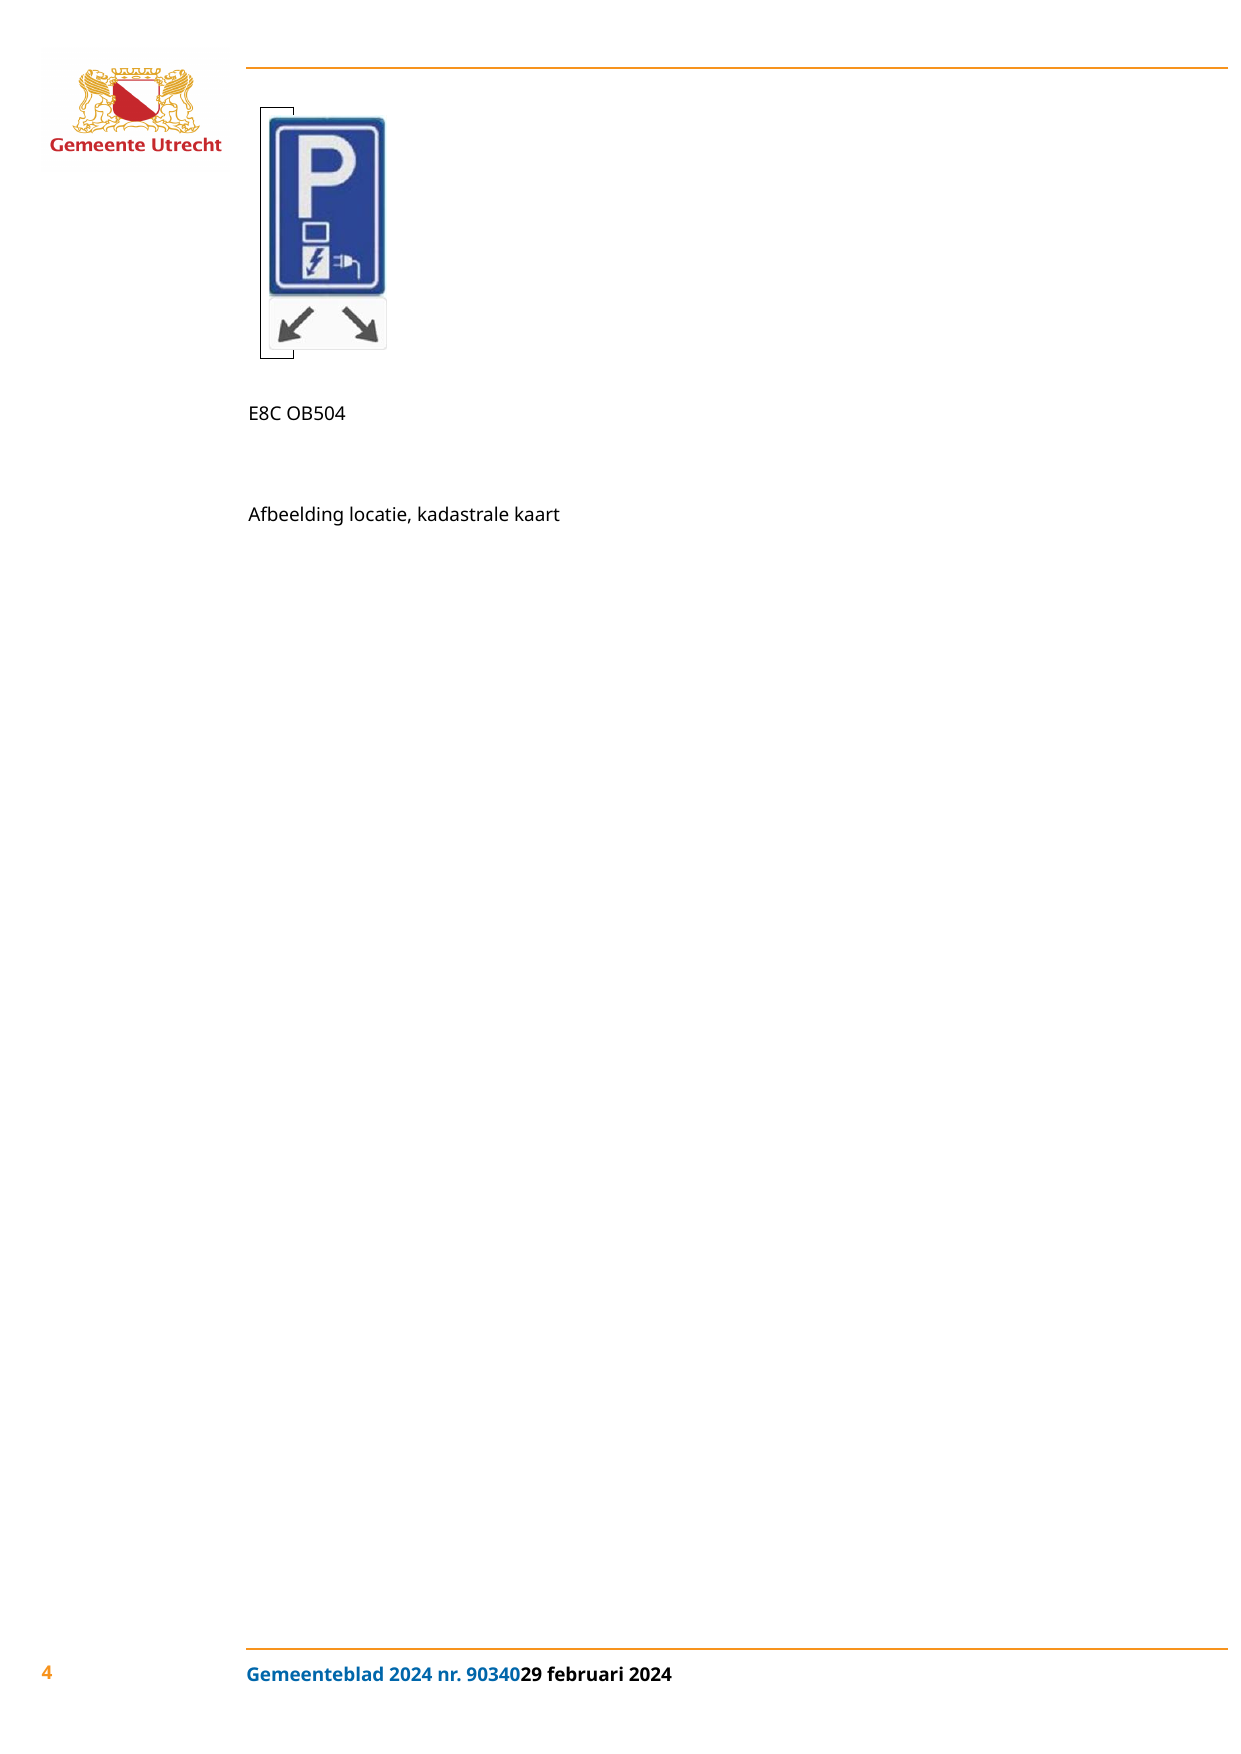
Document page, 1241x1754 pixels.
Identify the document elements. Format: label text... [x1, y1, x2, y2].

text E8C OB504 [248, 401, 1152, 426]
text Afbeelding locatie, kadastrale kaart [248, 501, 1152, 527]
picture [268, 115, 387, 350]
picture [41, 47, 231, 172]
